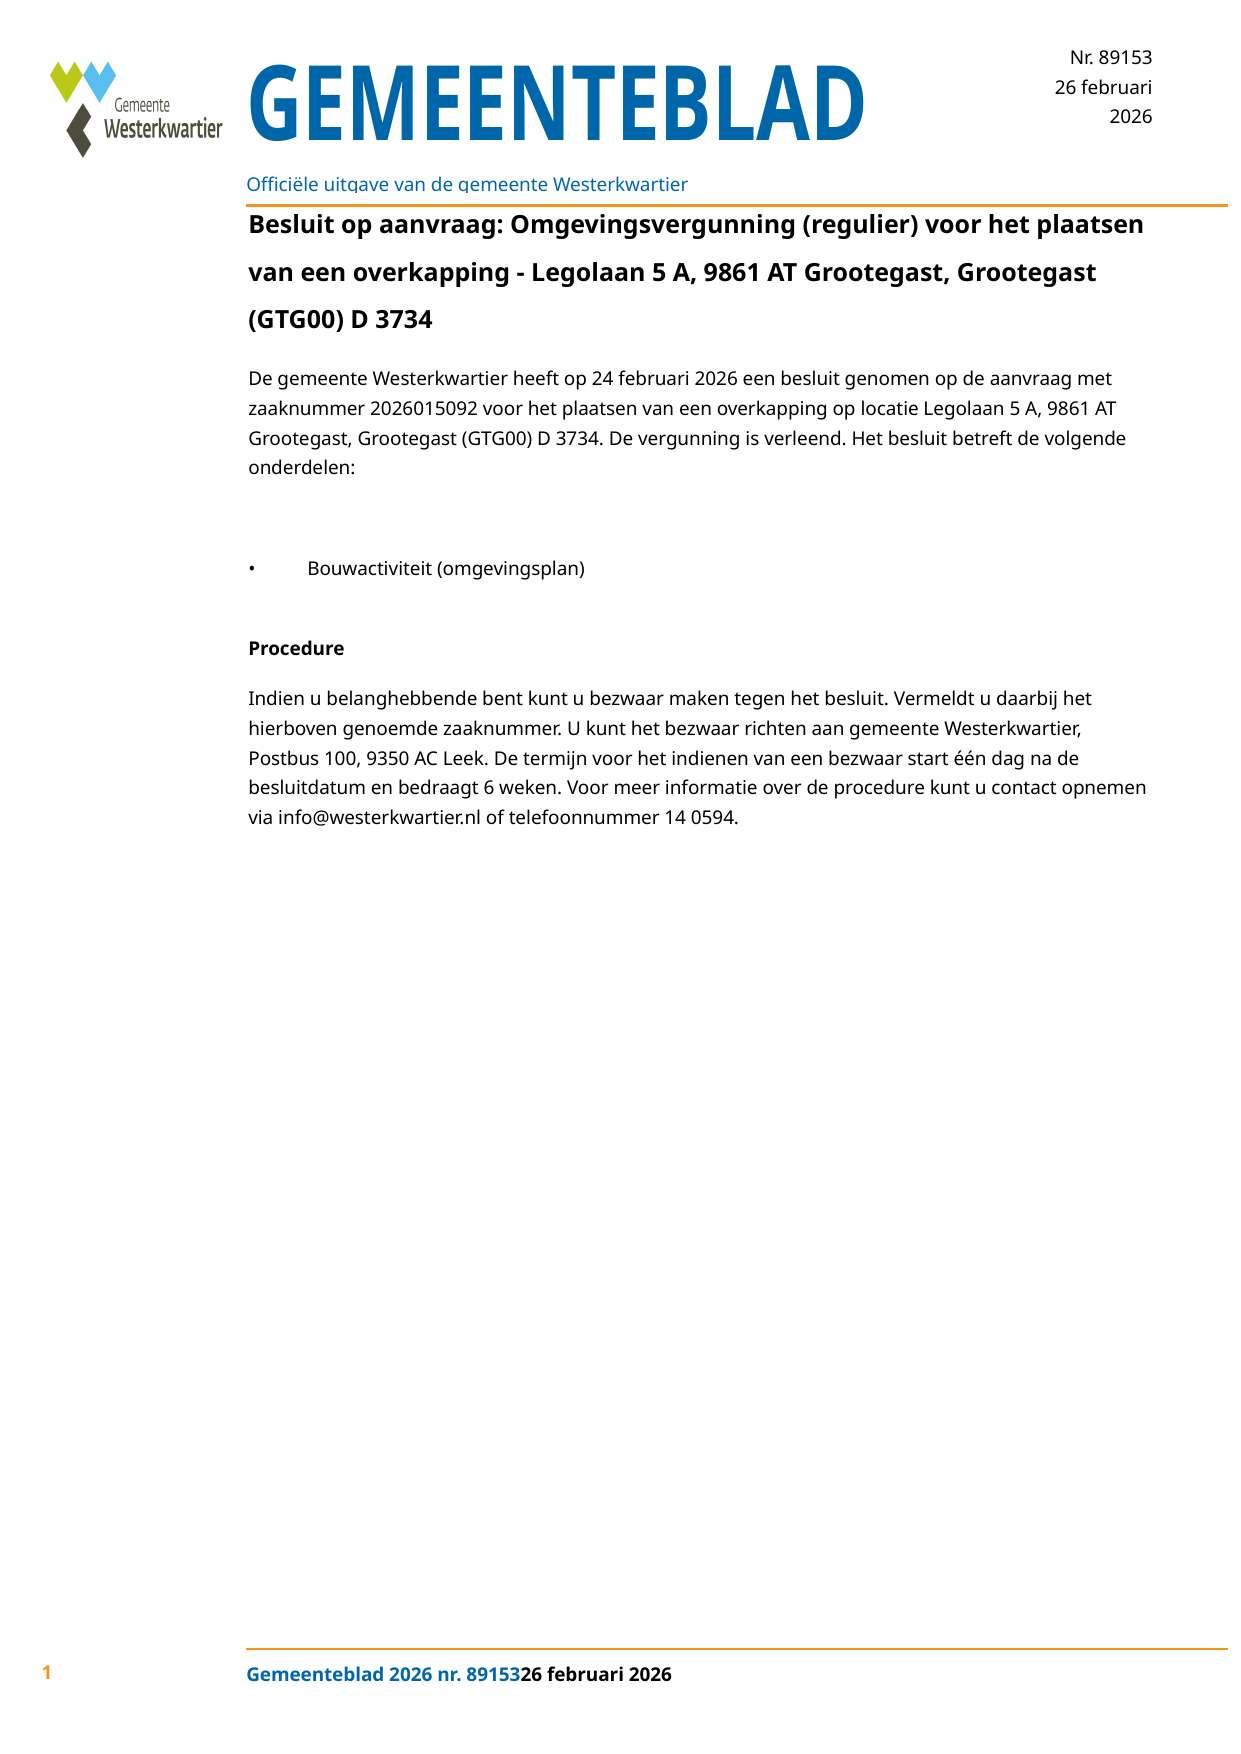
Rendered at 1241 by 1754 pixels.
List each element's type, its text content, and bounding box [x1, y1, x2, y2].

text Besluit op aanvraag: Omgevingsvergunning (regulier) voor het plaatsen van een overkapping - Legolaan 5 A, 9861 AT Grootegast, Grootegast (GTG00) D 3734 [248, 207, 1152, 336]
text De gemeente Westerkwartier heeft op 24 februari 2026 een besluit genomen op de aanvraag met zaaknummer 2026015092 voor het plaatsen van een overkapping op locatie Legolaan 5 A, 9861 AT Grootegast, Grootegast (GTG00) D 3734. De vergunning is verleend. Het besluit betreft de volgende onderdelen: [248, 366, 1152, 480]
list Bouwactiviteit (omgevingsplan) [248, 555, 1152, 581]
picture [41, 47, 231, 172]
text Procedure [248, 635, 1152, 661]
text Indien u belanghebbende bent kunt u bezwaar maken tegen het besluit. Vermeldt u daarbij het hierboven genoemde zaaknummer. U kunt het bezwaar richten aan gemeente Westerkwartier, Postbus 100, 9350 AC Leek. De termijn voor het indienen van een bezwaar start één dag na de besluitdatum en bedraagt 6 weken. Voor meer informatie over de procedure kunt u contact opnemen via info@westerkwartier.nl of telefoonnummer 14 0594. [248, 686, 1152, 829]
